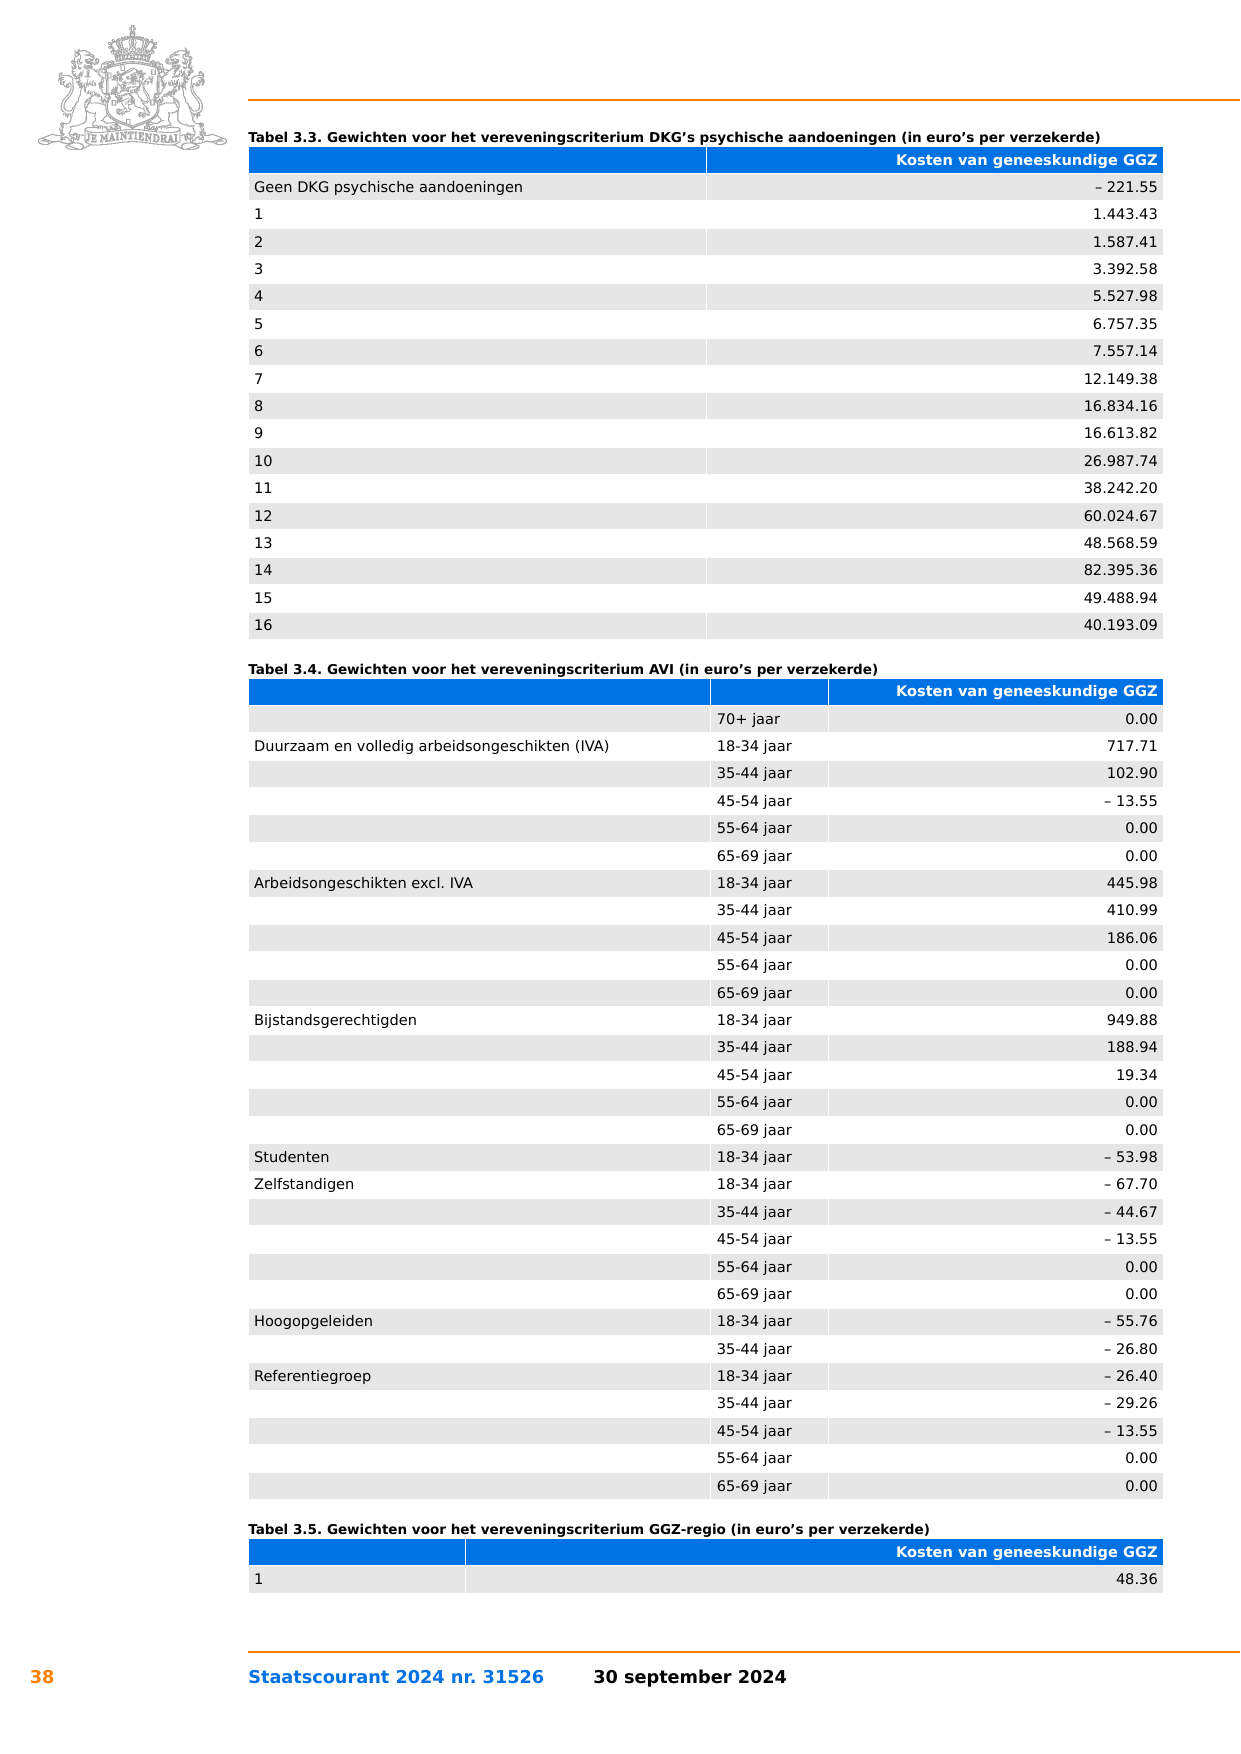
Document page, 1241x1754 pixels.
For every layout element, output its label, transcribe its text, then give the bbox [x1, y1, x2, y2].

table_cell 60.024.67 [707, 503, 1163, 529]
table_cell Referentiegroep [249, 1363, 710, 1390]
table_cell [249, 1199, 710, 1225]
table_cell 0.00 [829, 1089, 1163, 1116]
table_cell 55-64 jaar [711, 1089, 828, 1116]
table_cell 26.987.74 [707, 448, 1163, 474]
table_cell [249, 1035, 710, 1061]
table_cell 445.98 [829, 870, 1163, 897]
table_cell [249, 1446, 710, 1472]
table_cell Studenten [249, 1144, 710, 1171]
table_cell – 53.98 [829, 1144, 1163, 1171]
table_cell 13 [249, 530, 706, 557]
table_cell [711, 679, 828, 705]
table_cell – 26.40 [829, 1363, 1163, 1390]
table_cell 18-34 jaar [711, 1363, 828, 1390]
table_cell [249, 1473, 710, 1499]
table_cell [249, 1089, 710, 1116]
table_cell 65-69 jaar [711, 1473, 828, 1499]
table_cell – 26.80 [829, 1336, 1163, 1362]
table_cell [249, 706, 710, 732]
table_cell 45-54 jaar [711, 1418, 828, 1444]
table_cell – 13.55 [829, 788, 1163, 814]
table_cell 949.88 [829, 1007, 1163, 1033]
table_cell 410.99 [829, 898, 1163, 924]
table_cell 1.587.41 [707, 229, 1163, 255]
table_cell – 13.55 [829, 1418, 1163, 1444]
table_cell [249, 147, 706, 173]
table_cell [249, 679, 710, 705]
table_cell 45-54 jaar [711, 1062, 828, 1088]
table_cell 55-64 jaar [711, 1446, 828, 1472]
table_cell 5 [249, 311, 706, 337]
table_cell [249, 1254, 710, 1280]
picture [38, 25, 227, 150]
table_cell 0.00 [829, 1446, 1163, 1472]
table_cell 18-34 jaar [711, 733, 828, 759]
table_cell 45-54 jaar [711, 925, 828, 951]
table_cell Hoogopgeleiden [249, 1309, 710, 1335]
table_cell 38.242.20 [707, 475, 1163, 502]
table_cell 12 [249, 503, 706, 529]
table_cell – 29.26 [829, 1391, 1163, 1417]
table_cell 7.557.14 [707, 339, 1163, 365]
table_cell [249, 1117, 710, 1143]
table_cell 19.34 [829, 1062, 1163, 1088]
table_cell [249, 1062, 710, 1088]
table_cell Duurzaam en volledig arbeidsongeschikten (IVA) [249, 733, 710, 759]
table_cell 3.392.58 [707, 256, 1163, 283]
table_cell 65-69 jaar [711, 980, 828, 1006]
table_cell [249, 980, 710, 1006]
table_header Tabel 3.5. Gewichten voor het vereveningscriterium GGZ-regio (in euro’s per verzekerde) [248, 1522, 1163, 1538]
table_cell 0.00 [829, 706, 1163, 732]
table_cell [249, 815, 710, 842]
table_cell 1 [249, 1566, 465, 1593]
table_cell Arbeidsongeschikten excl. IVA [249, 870, 710, 897]
table_cell [249, 1539, 465, 1565]
table_cell 1.443.43 [707, 201, 1163, 228]
table_cell 6 [249, 339, 706, 365]
table_cell 35-44 jaar [711, 1035, 828, 1061]
table_cell 18-34 jaar [711, 1309, 828, 1335]
table_cell – 55.76 [829, 1309, 1163, 1335]
table_cell 0.00 [829, 1117, 1163, 1143]
table_cell 186.06 [829, 925, 1163, 951]
table_cell 65-69 jaar [711, 843, 828, 869]
table_cell 188.94 [829, 1035, 1163, 1061]
table_cell Zelfstandigen [249, 1172, 710, 1198]
table_cell 0.00 [829, 953, 1163, 979]
table_cell 12.149.38 [707, 366, 1163, 392]
table_cell – 13.55 [829, 1226, 1163, 1253]
table_cell 65-69 jaar [711, 1281, 828, 1307]
table_cell 48.36 [466, 1566, 1163, 1593]
table_cell Kosten van geneeskundige GGZ [829, 679, 1163, 705]
table_cell 18-34 jaar [711, 1144, 828, 1171]
table_cell 18-34 jaar [711, 1007, 828, 1033]
table_cell Kosten van geneeskundige GGZ [707, 147, 1163, 173]
table_cell 9 [249, 421, 706, 447]
table_cell 65-69 jaar [711, 1117, 828, 1143]
table_cell 0.00 [829, 1254, 1163, 1280]
table_cell 70+ jaar [711, 706, 828, 732]
table_cell 48.568.59 [707, 530, 1163, 557]
table_cell 6.757.35 [707, 311, 1163, 337]
table_cell 1 [249, 201, 706, 228]
table_cell 0.00 [829, 815, 1163, 842]
table_cell 16 [249, 613, 706, 639]
table_cell 0.00 [829, 1281, 1163, 1307]
table_cell 55-64 jaar [711, 1254, 828, 1280]
table_cell 35-44 jaar [711, 1199, 828, 1225]
table_cell 82.395.36 [707, 558, 1163, 584]
table_cell 2 [249, 229, 706, 255]
table_cell 35-44 jaar [711, 761, 828, 787]
table_cell 3 [249, 256, 706, 283]
table_cell 45-54 jaar [711, 1226, 828, 1253]
table_cell [249, 953, 710, 979]
table_cell [249, 1336, 710, 1362]
table_cell 55-64 jaar [711, 953, 828, 979]
table_cell 55-64 jaar [711, 815, 828, 842]
table_cell [249, 761, 710, 787]
table_cell 16.613.82 [707, 421, 1163, 447]
table_cell 0.00 [829, 980, 1163, 1006]
table_cell 18-34 jaar [711, 870, 828, 897]
table_cell – 221.55 [707, 174, 1163, 200]
table_cell 40.193.09 [707, 613, 1163, 639]
table_cell 4 [249, 284, 706, 310]
table_cell 102.90 [829, 761, 1163, 787]
table_cell 8 [249, 393, 706, 419]
table_cell [249, 925, 710, 951]
table_header Tabel 3.4. Gewichten voor het vereveningscriterium AVI (in euro’s per verzekerde) [248, 662, 1163, 677]
table_cell – 44.67 [829, 1199, 1163, 1225]
table_header Tabel 3.3. Gewichten voor het vereveningscriterium DKG’s psychische aandoeningen (in euro’s per verzekerde) [248, 130, 1163, 146]
table_cell Geen DKG psychische aandoeningen [249, 174, 706, 200]
table_cell 45-54 jaar [711, 788, 828, 814]
table_cell 14 [249, 558, 706, 584]
table_cell [249, 1418, 710, 1444]
table_cell 16.834.16 [707, 393, 1163, 419]
table_cell 35-44 jaar [711, 898, 828, 924]
table_cell 0.00 [829, 843, 1163, 869]
table_cell 35-44 jaar [711, 1391, 828, 1417]
table_cell [249, 898, 710, 924]
table_cell 11 [249, 475, 706, 502]
table_cell [249, 843, 710, 869]
table_cell 35-44 jaar [711, 1336, 828, 1362]
table_cell 18-34 jaar [711, 1172, 828, 1198]
table_cell 7 [249, 366, 706, 392]
table_cell – 67.70 [829, 1172, 1163, 1198]
table_cell 717.71 [829, 733, 1163, 759]
table_cell 0.00 [829, 1473, 1163, 1499]
table_cell [249, 1391, 710, 1417]
table_cell Bijstandsgerechtigden [249, 1007, 710, 1033]
table_cell [249, 1281, 710, 1307]
table_cell 49.488.94 [707, 585, 1163, 611]
table_cell [249, 1226, 710, 1253]
table_cell 5.527.98 [707, 284, 1163, 310]
table_cell Kosten van geneeskundige GGZ [466, 1539, 1163, 1565]
table_cell 15 [249, 585, 706, 611]
table_cell [249, 788, 710, 814]
table_cell 10 [249, 448, 706, 474]
